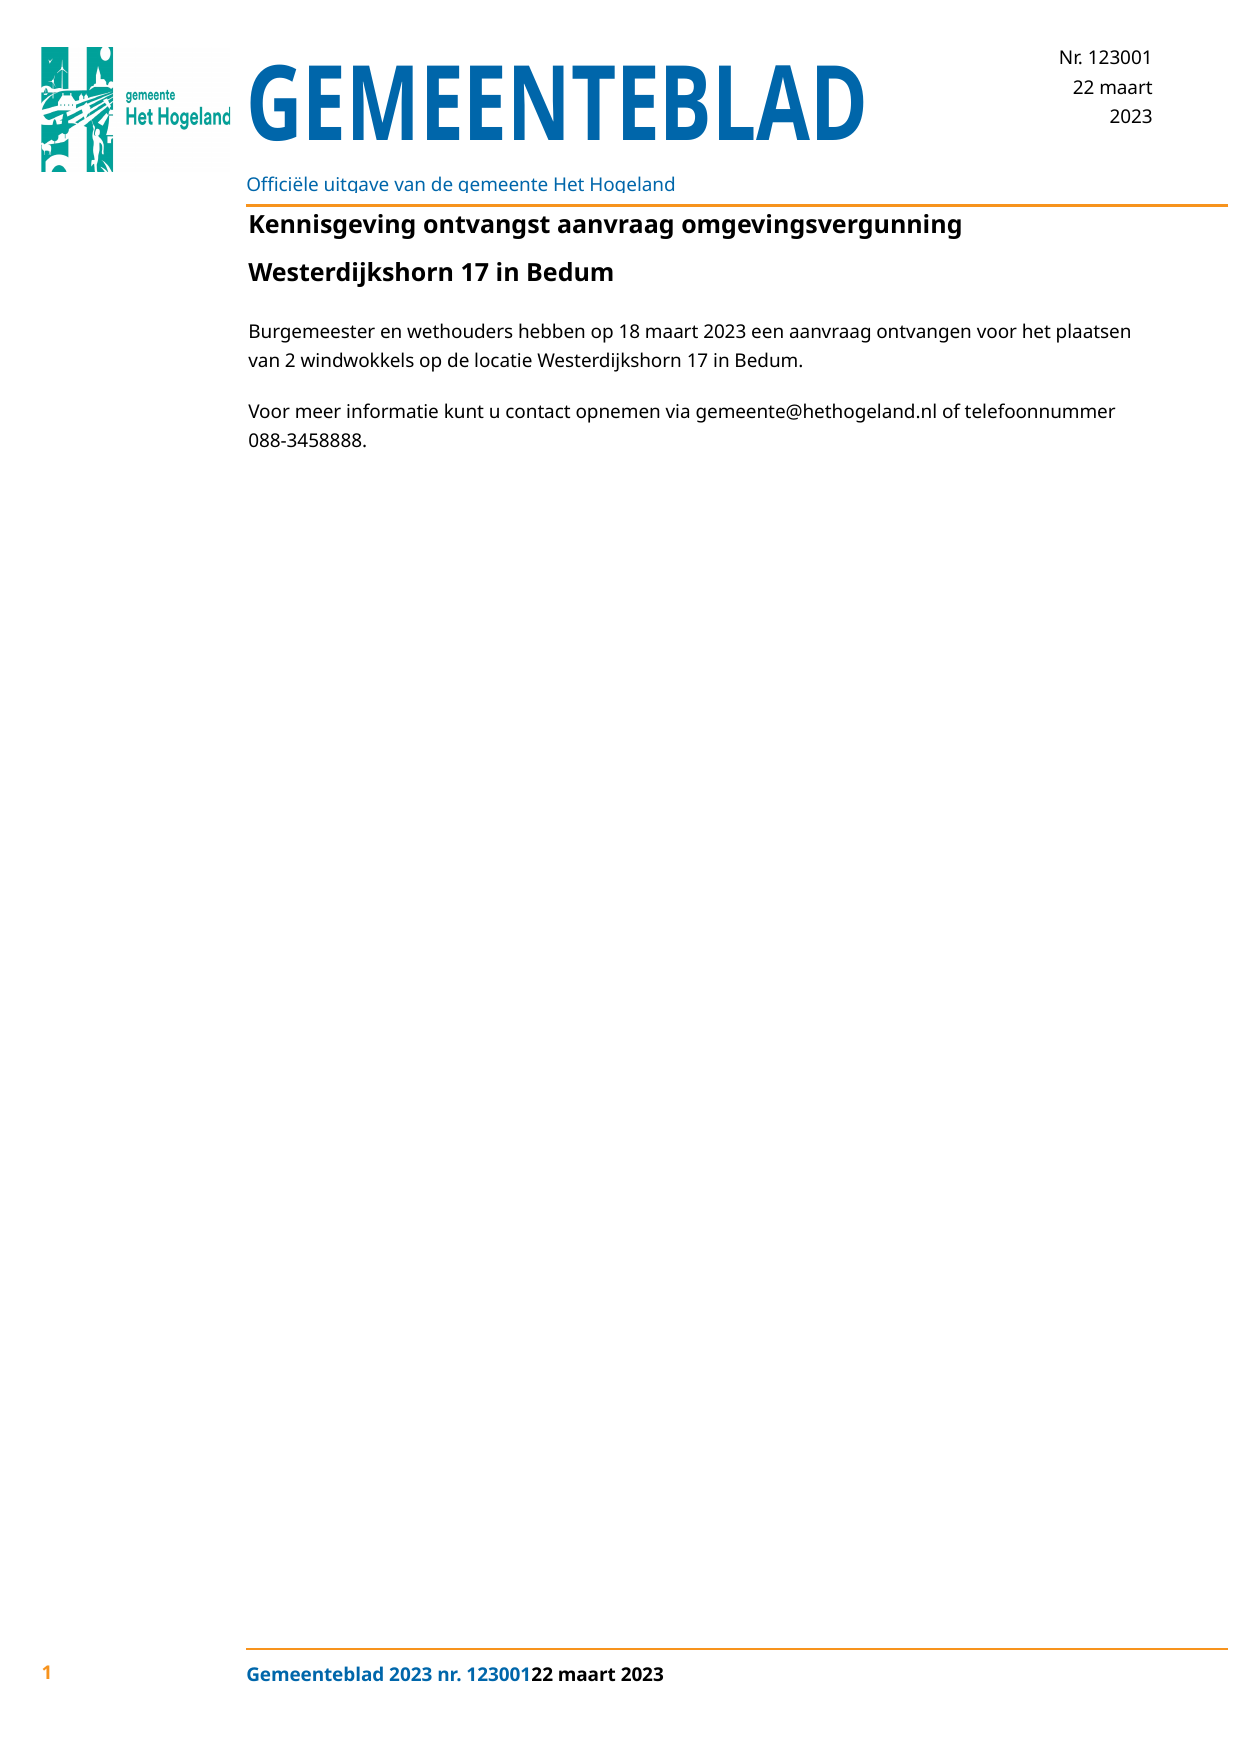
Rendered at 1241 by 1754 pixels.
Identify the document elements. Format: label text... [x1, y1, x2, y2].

picture [41, 47, 231, 172]
text Burgemeester en wethouders hebben op 18 maart 2023 een aanvraag ontvangen voor het plaatsen van 2 windwokkels op de locatie Westerdijkshorn 17 in Bedum. [248, 318, 1152, 373]
text Kennisgeving ontvangst aanvraag omgevingsvergunning Westerdijkshorn 17 in Bedum [248, 207, 1152, 288]
text Voor meer informatie kunt u contact opnemen via gemeente@hethogeland.nl of telefoonnummer 088-3458888. [248, 398, 1152, 453]
